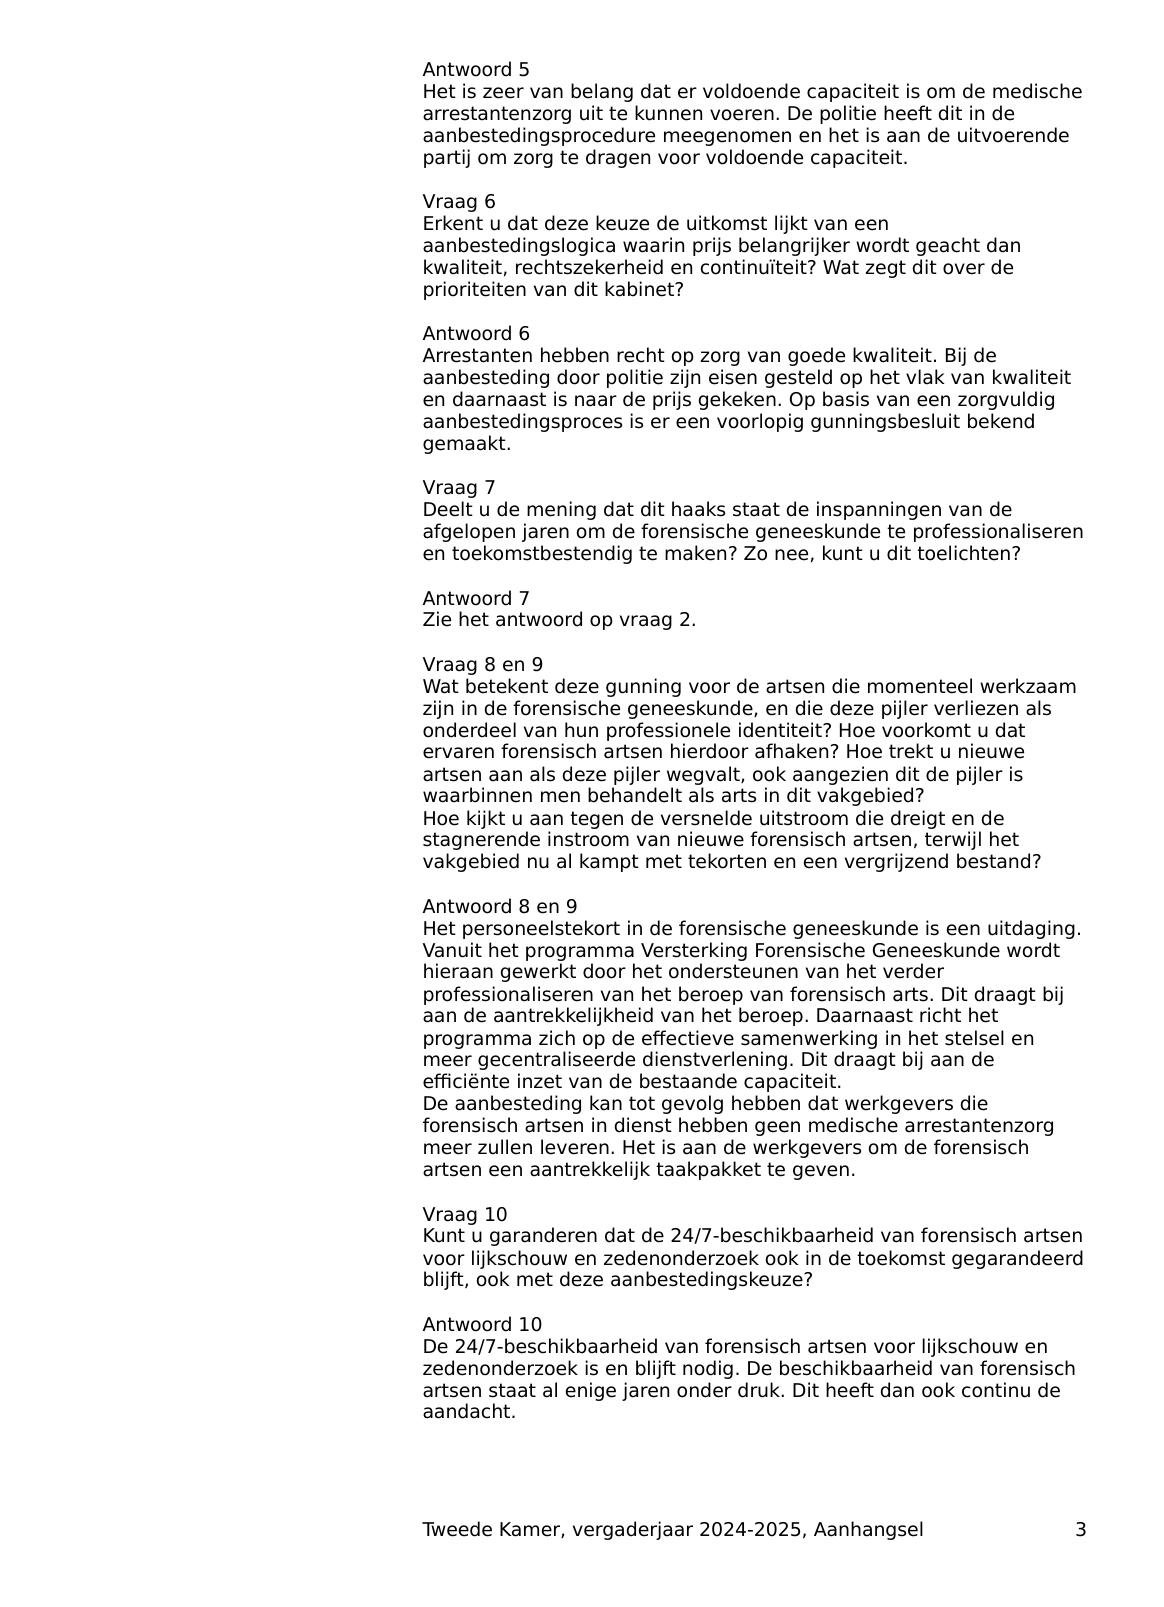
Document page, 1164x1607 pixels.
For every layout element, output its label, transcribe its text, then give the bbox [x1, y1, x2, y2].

text Antwoord 5 [422, 59, 1087, 81]
text Wat betekent deze gunning voor de artsen die momenteel werkzaam zijn in de forensische geneeskunde, en die deze pijler verliezen als onderdeel van hun professionele identiteit? Hoe voorkomt u dat ervaren forensisch artsen hierdoor afhaken? Hoe trekt u nieuwe artsen aan als deze pijler wegvalt, ook aangezien dit de pijler is waarbinnen men behandelt als arts in dit vakgebied? [422, 676, 1087, 807]
text Arrestanten hebben recht op zorg van goede kwaliteit. Bij de aanbesteding door politie zijn eisen gesteld op het vlak van kwaliteit en daarnaast is naar de prijs gekeken. Op basis van een zorgvuldig aanbestedingsproces is er een voorlopig gunningsbesluit bekend gemaakt. [422, 345, 1087, 455]
text De 24/7-beschikbaarheid van forensisch artsen voor lijkschouw en zedenonderzoek is en blijft nodig. De beschikbaarheid van forensisch artsen staat al enige jaren onder druk. Dit heeft dan ook continu de aandacht. [422, 1336, 1087, 1423]
text Deelt u de mening dat dit haaks staat de inspanningen van de afgelopen jaren om de forensische geneeskunde te professionaliseren en toekomstbestendig te maken? Zo nee, kunt u dit toelichten? [422, 499, 1087, 565]
text Antwoord 10 [422, 1313, 1087, 1336]
text Hoe kijkt u aan tegen de versnelde uitstroom die dreigt en de stagnerende instroom van nieuwe forensisch artsen, terwijl het vakgebied nu al kampt met tekorten en een vergrijzend bestand? [422, 807, 1087, 873]
text Vraag 8 en 9 [422, 653, 1087, 676]
text Antwoord 7 [422, 587, 1087, 609]
text De aanbesteding kan tot gevolg hebben dat werkgevers die forensisch artsen in dienst hebben geen medische arrestantenzorg meer zullen leveren. Het is aan de werkgevers om de forensisch artsen een aantrekkelijk taakpakket te geven. [422, 1093, 1087, 1181]
text Vraag 7 [422, 477, 1087, 499]
text Kunt u garanderen dat de 24/7-beschikbaarheid van forensisch artsen voor lijkschouw en zedenonderzoek ook in de toekomst gegarandeerd blijft, ook met deze aanbestedingskeuze? [422, 1225, 1087, 1291]
text Vraag 6 [422, 191, 1087, 213]
text Het personeelstekort in de forensische geneeskunde is een uitdaging. Vanuit het programma Versterking Forensische Geneeskunde wordt hieraan gewerkt door het ondersteunen van het verder professionaliseren van het beroep van forensisch arts. Dit draagt bij aan de aantrekkelijkheid van het beroep. Daarnaast richt het programma zich op de effectieve samenwerking in het stelsel en meer gecentraliseerde dienstverlening. Dit draagt bij aan de efficiënte inzet van de bestaande capaciteit. [422, 917, 1087, 1093]
text Erkent u dat deze keuze de uitkomst lijkt van een aanbestedingslogica waarin prijs belangrijker wordt geacht dan kwaliteit, rechtszekerheid en continuïteit? Wat zegt dit over de prioriteiten van dit kabinet? [422, 213, 1087, 301]
text Antwoord 8 en 9 [422, 896, 1087, 917]
text Vraag 10 [422, 1203, 1087, 1225]
text Zie het antwoord op vraag 2. [422, 609, 1087, 631]
text Antwoord 6 [422, 323, 1087, 345]
text Het is zeer van belang dat er voldoende capaciteit is om de medische arrestantenzorg uit te kunnen voeren. De politie heeft dit in de aanbestedingsprocedure meegenomen en het is aan de uitvoerende partij om zorg te dragen voor voldoende capaciteit. [422, 81, 1087, 169]
